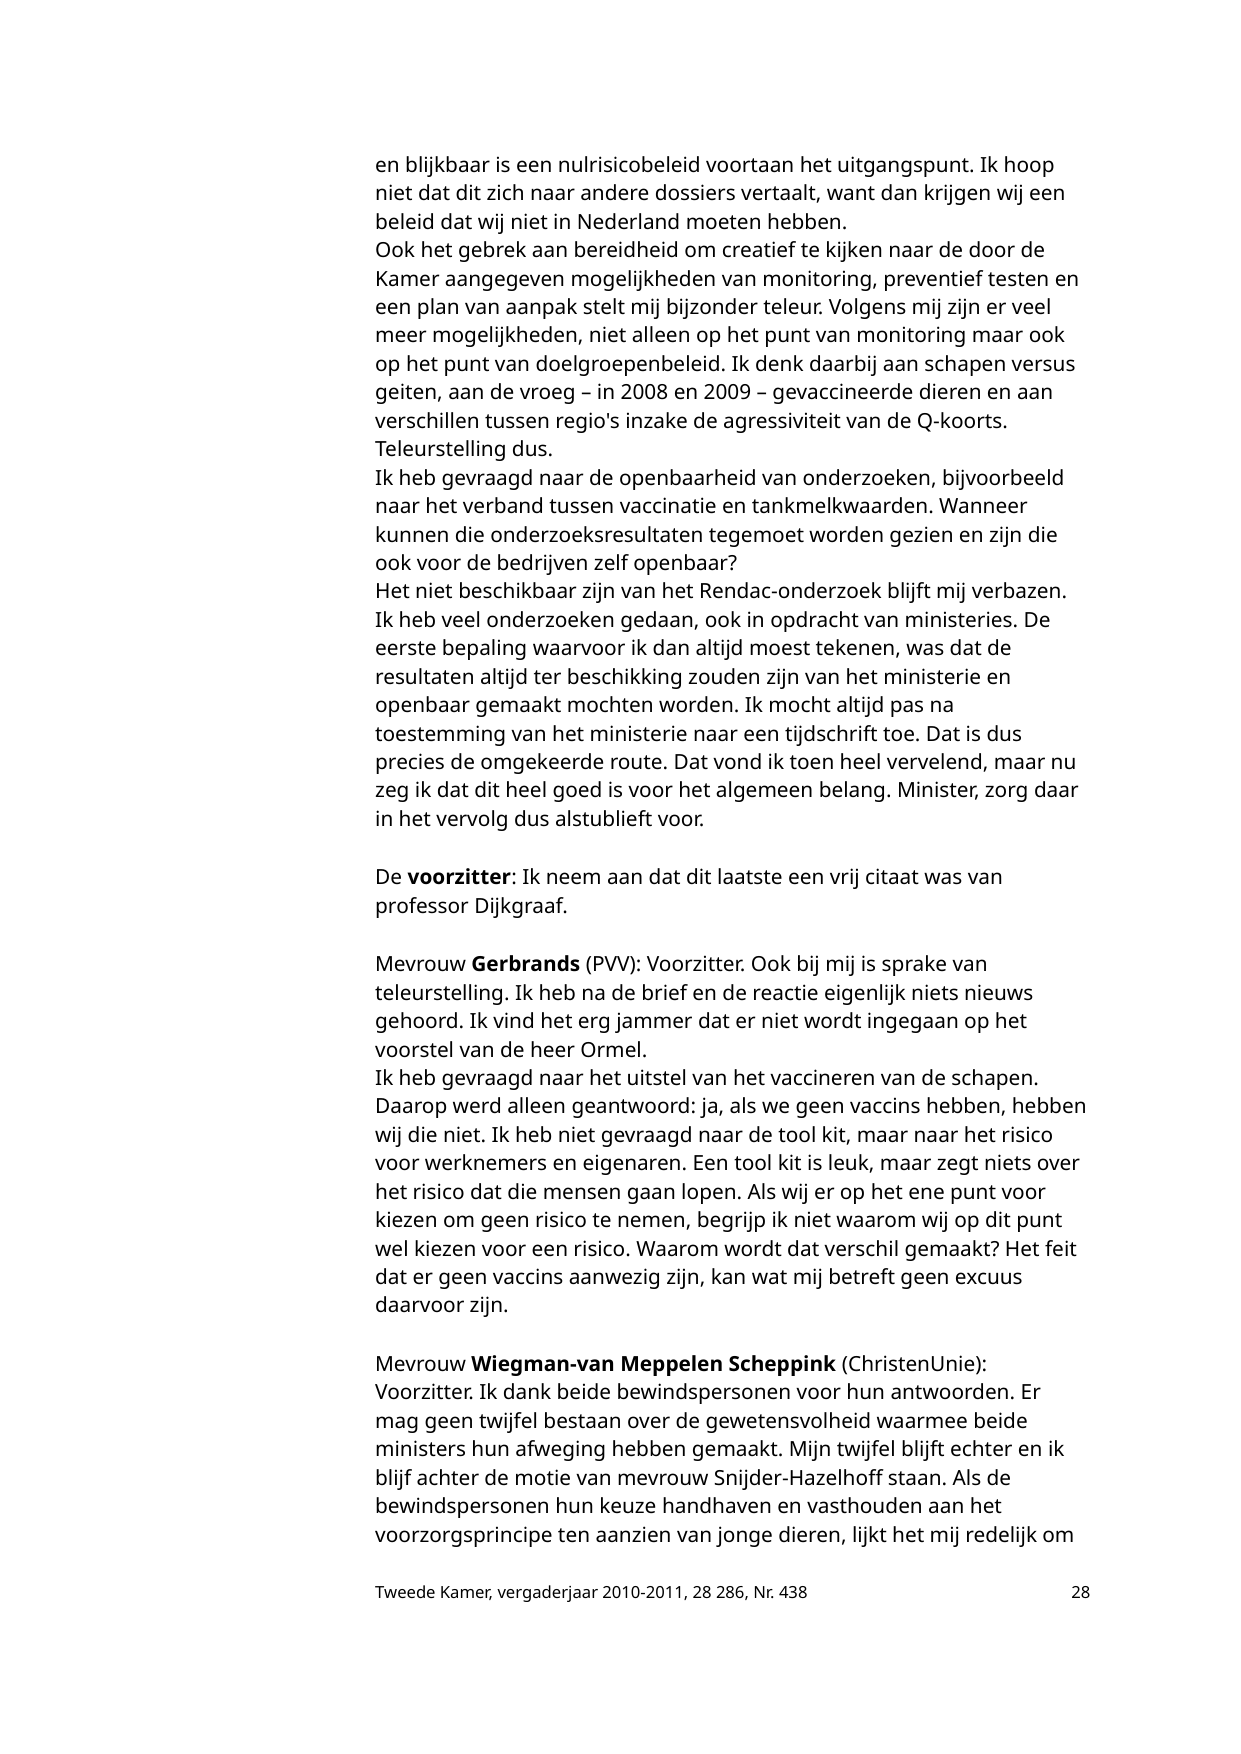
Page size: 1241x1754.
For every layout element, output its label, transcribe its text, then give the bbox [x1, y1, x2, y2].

text Ik heb gevraagd naar het uitstel van het vaccineren van de schapen. Daarop werd alleen geantwoord: ja, als we geen vaccins hebben, hebben wij die niet. Ik heb niet gevraagd naar de tool kit, maar naar het risico voor werknemers en eigenaren. Een tool kit is leuk, maar zegt niets over het risico dat die mensen gaan lopen. Als wij er op het ene punt voor kiezen om geen risico te nemen, begrijp ik niet waarom wij op dit punt wel kiezen voor een risico. Waarom wordt dat verschil gemaakt? Het feit dat er geen vaccins aanwezig zijn, kan wat mij betreft geen excuus daarvoor zijn. [375, 1063, 1090, 1319]
text Mevrouw Gerbrands (PVV): Voorzitter. Ook bij mij is sprake van teleurstelling. Ik heb na de brief en de reactie eigenlijk niets nieuws gehoord. Ik vind het erg jammer dat er niet wordt ingegaan op het voorstel van de heer Ormel. [375, 949, 1090, 1063]
text Het niet beschikbaar zijn van het Rendac-onderzoek blijft mij verbazen. Ik heb veel onderzoeken gedaan, ook in opdracht van ministeries. De eerste bepaling waarvoor ik dan altijd moest tekenen, was dat de resultaten altijd ter beschikking zouden zijn van het ministerie en openbaar gemaakt mochten worden. Ik mocht altijd pas na toestemming van het ministerie naar een tijdschrift toe. Dat is dus precies de omgekeerde route. Dat vond ik toen heel vervelend, maar nu zeg ik dat dit heel goed is voor het algemeen belang. Minister, zorg daar in het vervolg dus alstublieft voor. [375, 577, 1090, 832]
text De voorzitter: Ik neem aan dat dit laatste een vrij citaat was van professor Dijkgraaf. [375, 862, 1090, 919]
text en blijkbaar is een nulrisicobeleid voortaan het uitgangspunt. Ik hoop niet dat dit zich naar andere dossiers vertaalt, want dan krijgen wij een beleid dat wij niet in Nederland moeten hebben. [375, 150, 1090, 235]
text Ook het gebrek aan bereidheid om creatief te kijken naar de door de Kamer aangegeven mogelijkheden van monitoring, preventief testen en een plan van aanpak stelt mij bijzonder teleur. Volgens mij zijn er veel meer mogelijkheden, niet alleen op het punt van monitoring maar ook op het punt van doelgroepenbeleid. Ik denk daarbij aan schapen versus geiten, aan de vroeg – in 2008 en 2009 – gevaccineerde dieren en aan verschillen tussen regio's inzake de agressiviteit van de Q-koorts. Teleurstelling dus. [375, 235, 1090, 463]
text Mevrouw Wiegman-van Meppelen Scheppink (ChristenUnie): Voorzitter. Ik dank beide bewindspersonen voor hun antwoorden. Er mag geen twijfel bestaan over de gewetensvolheid waarmee beide ministers hun afweging hebben gemaakt. Mijn twijfel blijft echter en ik blijf achter de motie van mevrouw Snijder-Hazelhoff staan. Als de bewindspersonen hun keuze handhaven en vasthouden aan het voorzorgsprincipe ten aanzien van jonge dieren, lijkt het mij redelijk om [375, 1349, 1090, 1548]
text Ik heb gevraagd naar de openbaarheid van onderzoeken, bijvoorbeeld naar het verband tussen vaccinatie en tankmelkwaarden. Wanneer kunnen die onderzoeksresultaten tegemoet worden gezien en zijn die ook voor de bedrijven zelf openbaar? [375, 463, 1090, 577]
